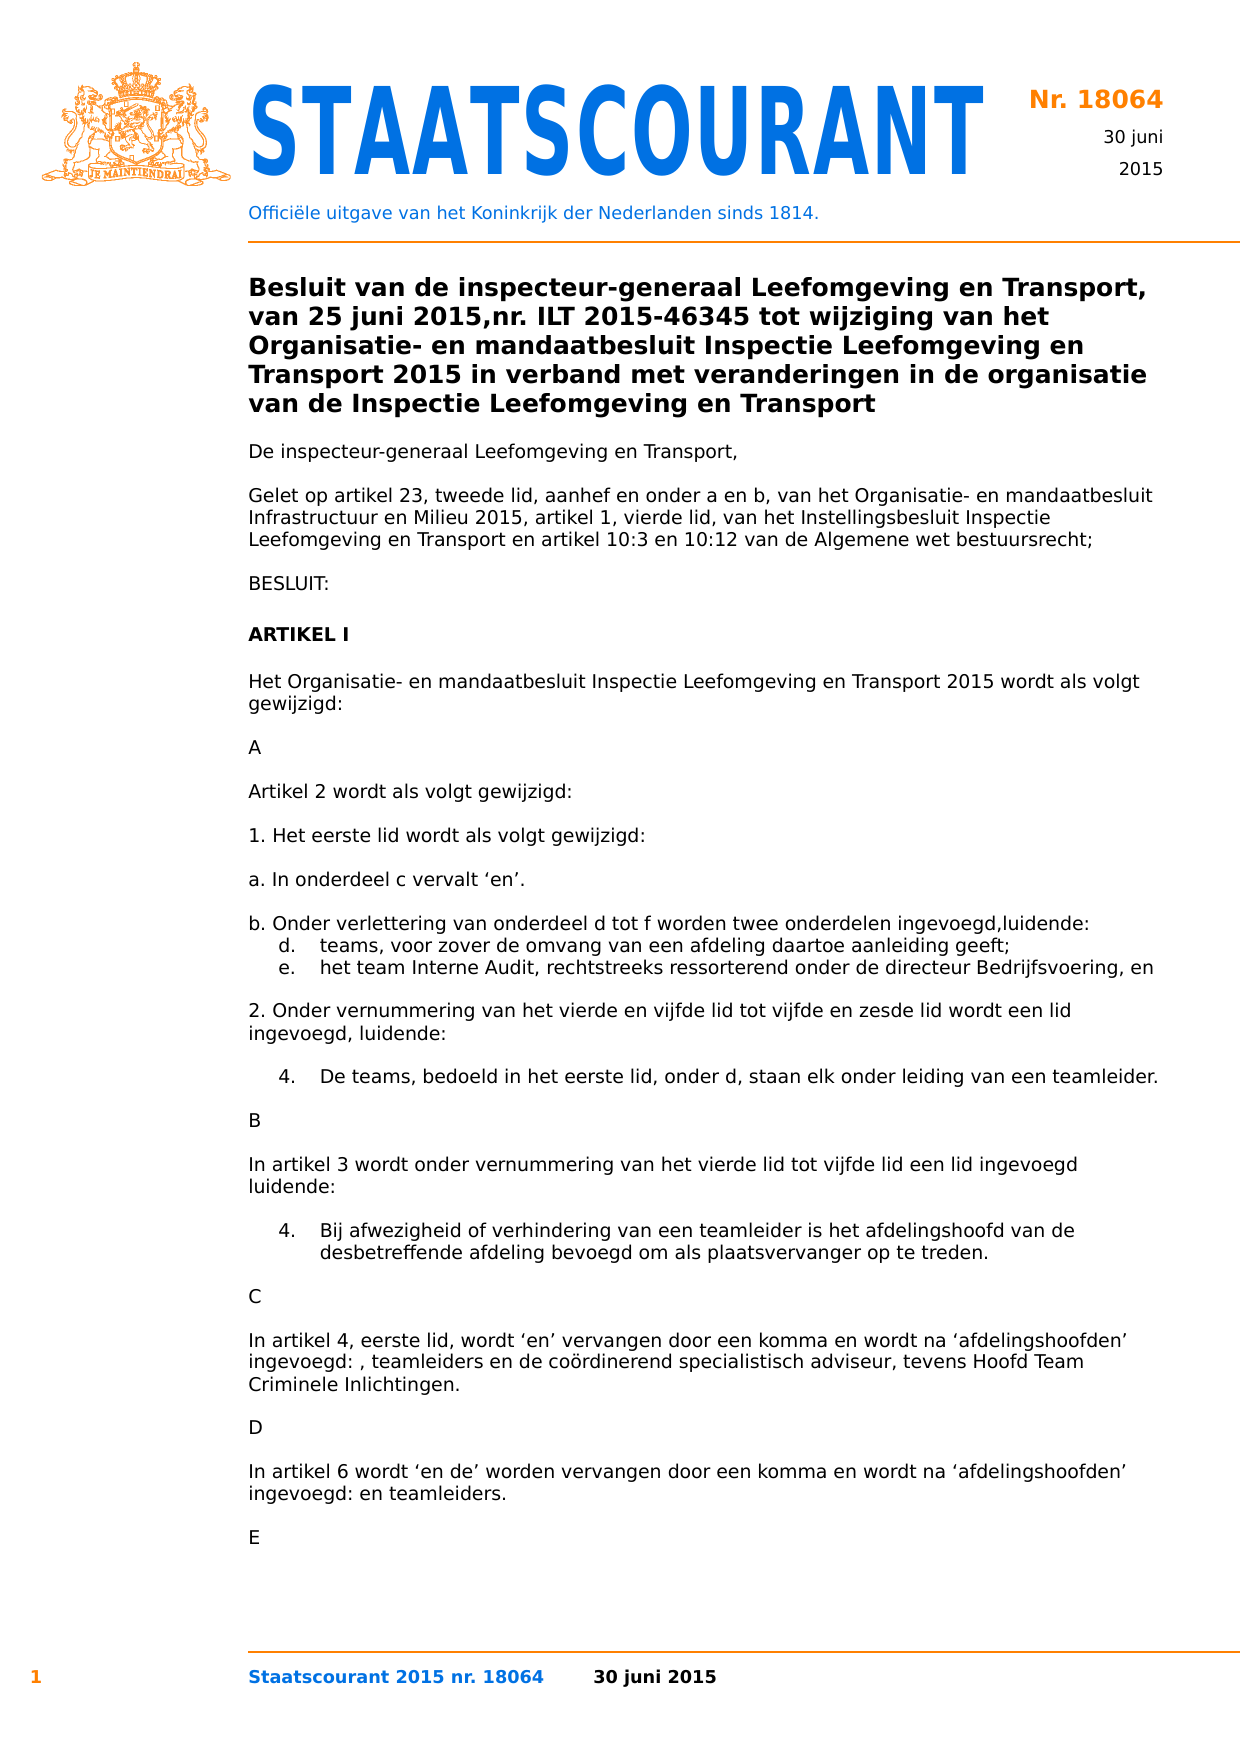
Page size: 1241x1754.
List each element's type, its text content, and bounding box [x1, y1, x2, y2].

text 4. De teams, bedoeld in het eerste lid, onder d, staan elk onder leiding van een teamleider. [278, 1066, 1163, 1088]
text A [248, 737, 1163, 759]
text E [248, 1527, 1163, 1549]
subtitle Besluit van de inspecteur-generaal Leefomgeving en Transport, van 25 juni 2015,nr. ILT 2015-46345 tot wijziging van het Organisatie- en mandaatbesluit Inspectie Leefomgeving en Transport 2015 in verband met veranderingen in de organisatie van de Inspectie Leefomgeving en Transport [248, 273, 1163, 419]
text 1. Het eerste lid wordt als volgt gewijzigd: [248, 825, 1163, 847]
table_cell 2015 [998, 153, 1240, 203]
text BESLUIT: [248, 572, 1163, 594]
table_header STAATSCOURANT [248, 62, 998, 203]
text De inspecteur-generaal Leefomgeving en Transport, [248, 441, 1163, 463]
text In artikel 4, eerste lid, wordt ‘en’ vervangen door een komma en wordt na ‘afdelingshoofden’ ingevoegd: , teamleiders en de coördinerend specialistisch adviseur, tevens Hoofd Team Criminele Inlichtingen. [248, 1329, 1163, 1395]
text In artikel 3 wordt onder vernummering van het vierde lid tot vijfde lid een lid ingevoegd luidende: [248, 1154, 1163, 1198]
text d. teams, voor zover de omvang van een afdeling daartoe aanleiding geeft; [278, 934, 1163, 957]
table_cell 30 juni [998, 121, 1240, 153]
picture [41, 62, 231, 186]
subtitle ARTIKEL I [248, 624, 1163, 646]
text D [248, 1417, 1163, 1439]
text e. het team Interne Audit, rechtstreeks ressorterend onder de directeur Bedrijfsvoering, en [278, 957, 1163, 978]
table_header [25, 62, 248, 241]
text B [248, 1110, 1163, 1132]
text In artikel 6 wordt ‘en de’ worden vervangen door een komma en wordt na ‘afdelingshoofden’ ingevoegd: en teamleiders. [248, 1461, 1163, 1505]
text Het Organisatie- en mandaatbesluit Inspectie Leefomgeving en Transport 2015 wordt als volgt gewijzigd: [248, 671, 1163, 715]
text a. In onderdeel c vervalt ‘en’. [248, 869, 1163, 891]
text Artikel 2 wordt als volgt gewijzigd: [248, 781, 1163, 803]
text 4. Bij afwezigheid of verhindering van een teamleider is het afdelingshoofd van de desbetreffende afdeling bevoegd om als plaatsvervanger op te treden. [278, 1220, 1163, 1264]
table_header Nr. 18064 [998, 62, 1240, 121]
table_cell Officiële uitgave van het Koninkrijk der Nederlanden sinds 1814. [248, 203, 1240, 241]
text 2. Onder vernummering van het vierde en vijfde lid tot vijfde en zesde lid wordt een lid ingevoegd, luidende: [248, 1000, 1163, 1044]
text C [248, 1286, 1163, 1308]
text Gelet op artikel 23, tweede lid, aanhef en onder a en b, van het Organisatie- en mandaatbesluit Infrastructuur en Milieu 2015, artikel 1, vierde lid, van het Instellingsbesluit Inspectie Leefomgeving en Transport en artikel 10:3 en 10:12 van de Algemene wet bestuursrecht; [248, 484, 1163, 551]
text b. Onder verlettering van onderdeel d tot f worden twee onderdelen ingevoegd,luidende: [248, 913, 1163, 934]
